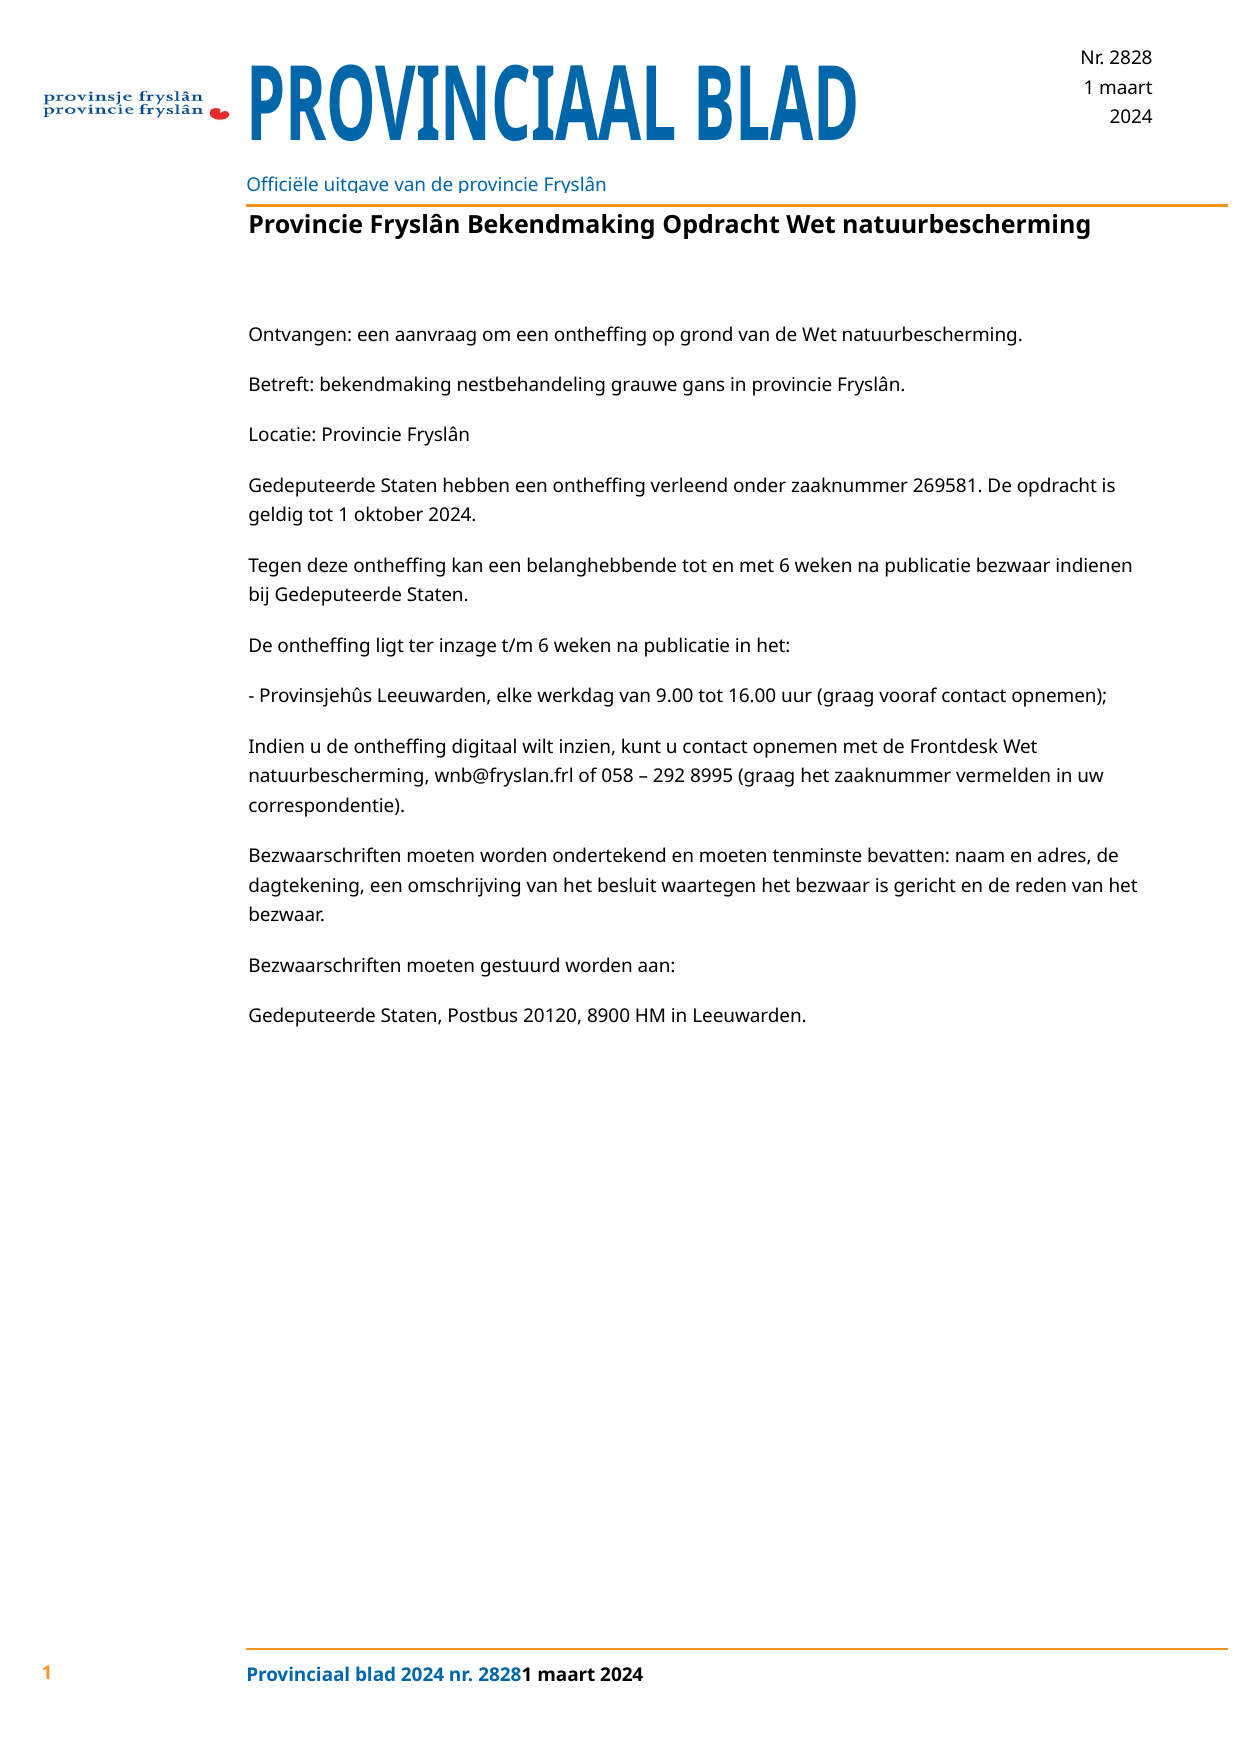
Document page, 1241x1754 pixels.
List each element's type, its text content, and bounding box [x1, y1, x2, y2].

picture [41, 47, 231, 172]
text Bezwaarschriften moeten worden ondertekend en moeten tenminste bevatten: naam en adres, de dagtekening, een omschrijving van het besluit waartegen het bezwaar is gericht en de reden van het bezwaar. [248, 842, 1152, 927]
text Locatie: Provincie Fryslân [248, 422, 1152, 447]
text De ontheffing ligt ter inzage t/m 6 weken na publicatie in het: [248, 632, 1152, 658]
text Bezwaarschriften moeten gestuurd worden aan: [248, 952, 1152, 978]
text - Provinsjehûs Leeuwarden, elke werkdag van 9.00 tot 16.00 uur (graag vooraf contact opnemen); [248, 682, 1152, 708]
text Betreft: bekendmaking nestbehandeling grauwe gans in provincie Fryslân. [248, 371, 1152, 397]
text Gedeputeerde Staten hebben een ontheffing verleend onder zaaknummer 269581. De opdracht is geldig tot 1 oktober 2024. [248, 472, 1152, 527]
text Gedeputeerde Staten, Postbus 20120, 8900 HM in Leeuwarden. [248, 1002, 1152, 1028]
text Ontvangen: een aanvraag om een ontheffing op grond van de Wet natuurbescherming. [248, 321, 1152, 346]
text Tegen deze ontheffing kan een belanghebbende tot en met 6 weken na publicatie bezwaar indienen bij Gedeputeerde Staten. [248, 552, 1152, 607]
text Indien u de ontheffing digitaal wilt inzien, kunt u contact opnemen met de Frontdesk Wet natuurbescherming, wnb@fryslan.frl of 058 – 292 8995 (graag het zaaknummer vermelden in uw correspondentie). [248, 733, 1152, 818]
text Provincie Fryslân Bekendmaking Opdracht Wet natuurbescherming [248, 207, 1152, 241]
